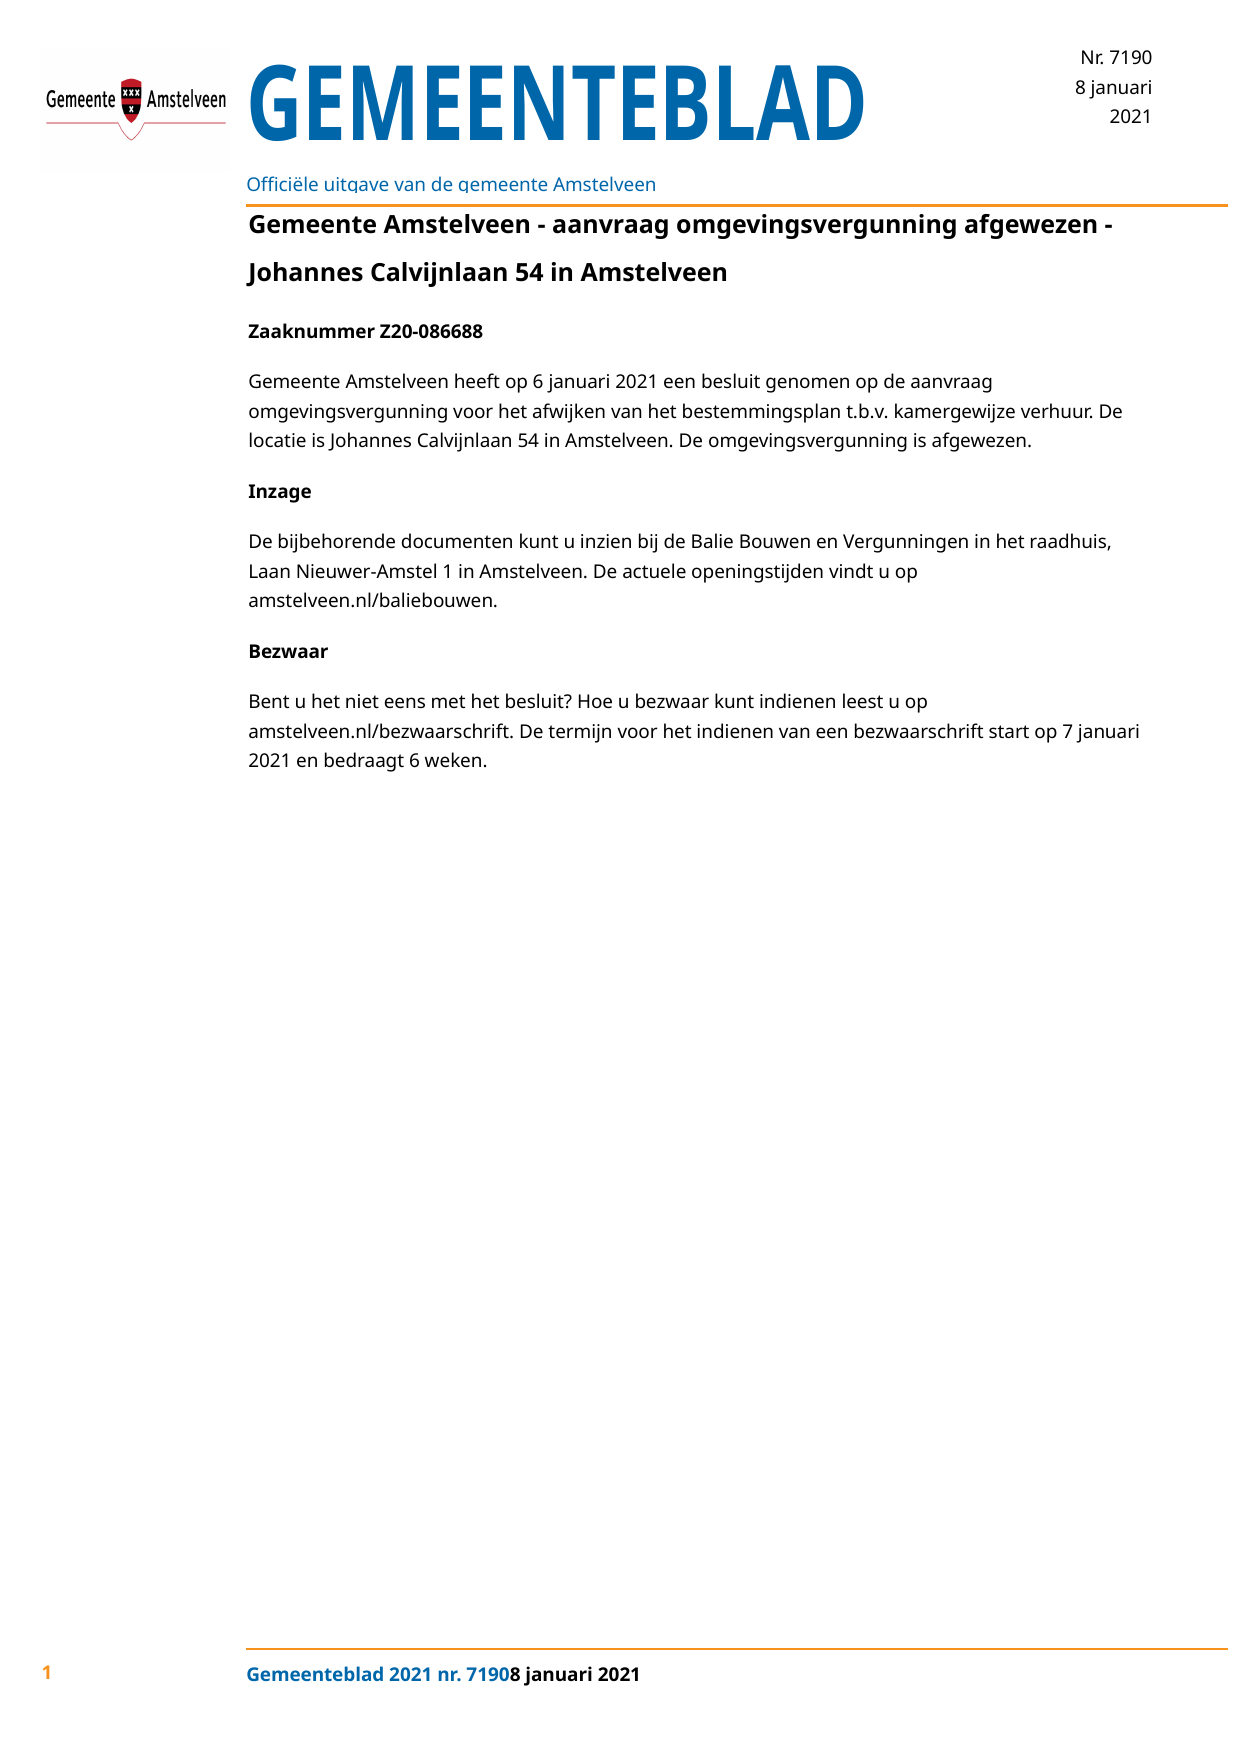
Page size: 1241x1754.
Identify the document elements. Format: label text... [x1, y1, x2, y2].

picture [41, 47, 231, 172]
text Zaaknummer Z20-086688 [248, 318, 1152, 344]
text Bezwaar [248, 638, 1152, 664]
text Bent u het niet eens met het besluit? Hoe u bezwaar kunt indienen leest u op amstelveen.nl/bezwaarschrift. De termijn voor het indienen van een bezwaarschrift start op 7 januari 2021 en bedraagt 6 weken. [248, 688, 1152, 773]
text Inzage [248, 478, 1152, 504]
text De bijbehorende documenten kunt u inzien bij de Balie Bouwen en Vergunningen in het raadhuis, Laan Nieuwer-Amstel 1 in Amstelveen. De actuele openingstijden vindt u op amstelveen.nl/baliebouwen. [248, 528, 1152, 613]
text Gemeente Amstelveen heeft op 6 januari 2021 een besluit genomen op de aanvraag omgevingsvergunning voor het afwijken van het bestemmingsplan t.b.v. kamergewijze verhuur. De locatie is Johannes Calvijnlaan 54 in Amstelveen. De omgevingsvergunning is afgewezen. [248, 368, 1152, 453]
text Gemeente Amstelveen - aanvraag omgevingsvergunning afgewezen - Johannes Calvijnlaan 54 in Amstelveen [248, 207, 1152, 288]
